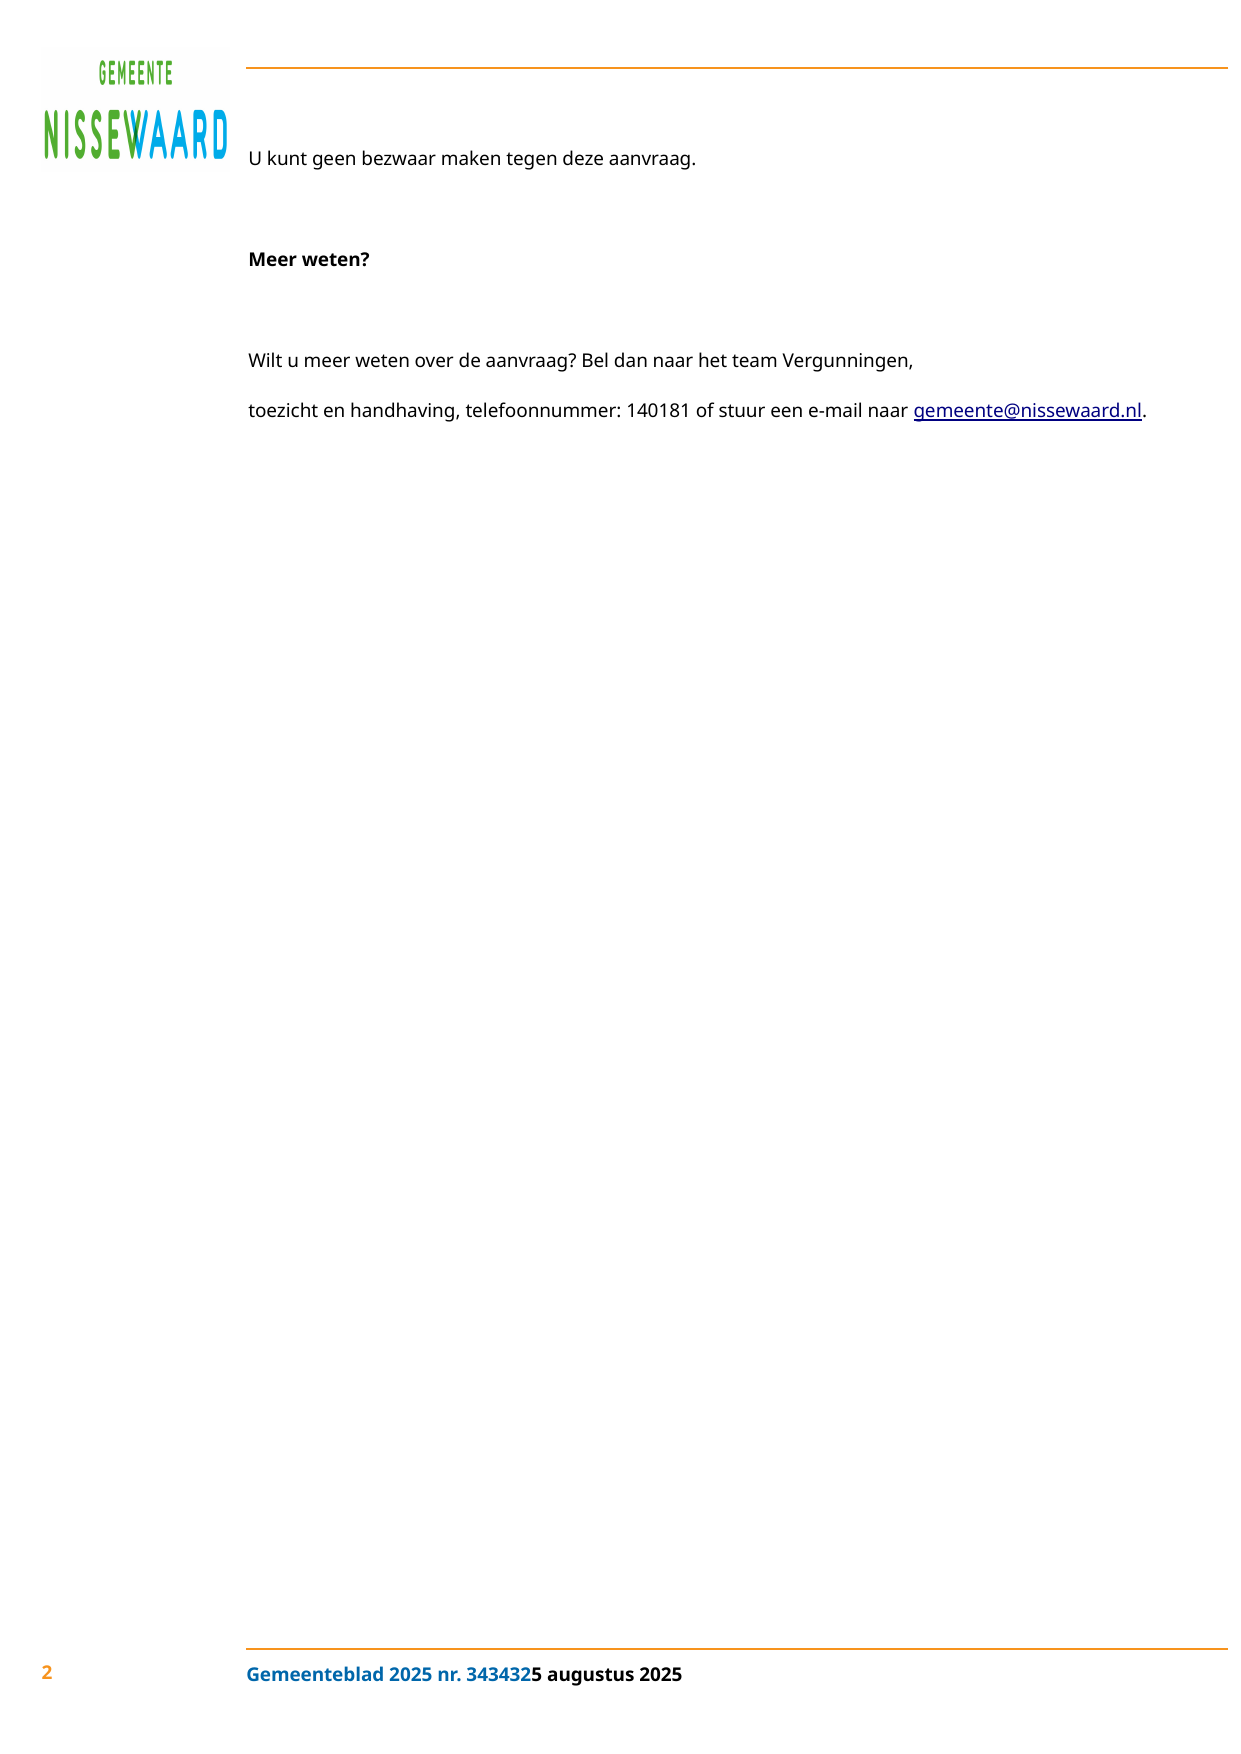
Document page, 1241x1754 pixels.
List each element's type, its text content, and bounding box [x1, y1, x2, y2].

text U kunt geen bezwaar maken tegen deze aanvraag. [248, 145, 1152, 171]
text Meer weten? [248, 246, 1152, 272]
picture [41, 47, 231, 172]
text Wilt u meer weten over de aanvraag? Bel dan naar het team Vergunningen, [248, 347, 1152, 373]
text toezicht en handhaving, telefoonnummer: 140181 of stuur een e-mail naar gemeente@nissewaard.nl. [248, 397, 1152, 423]
